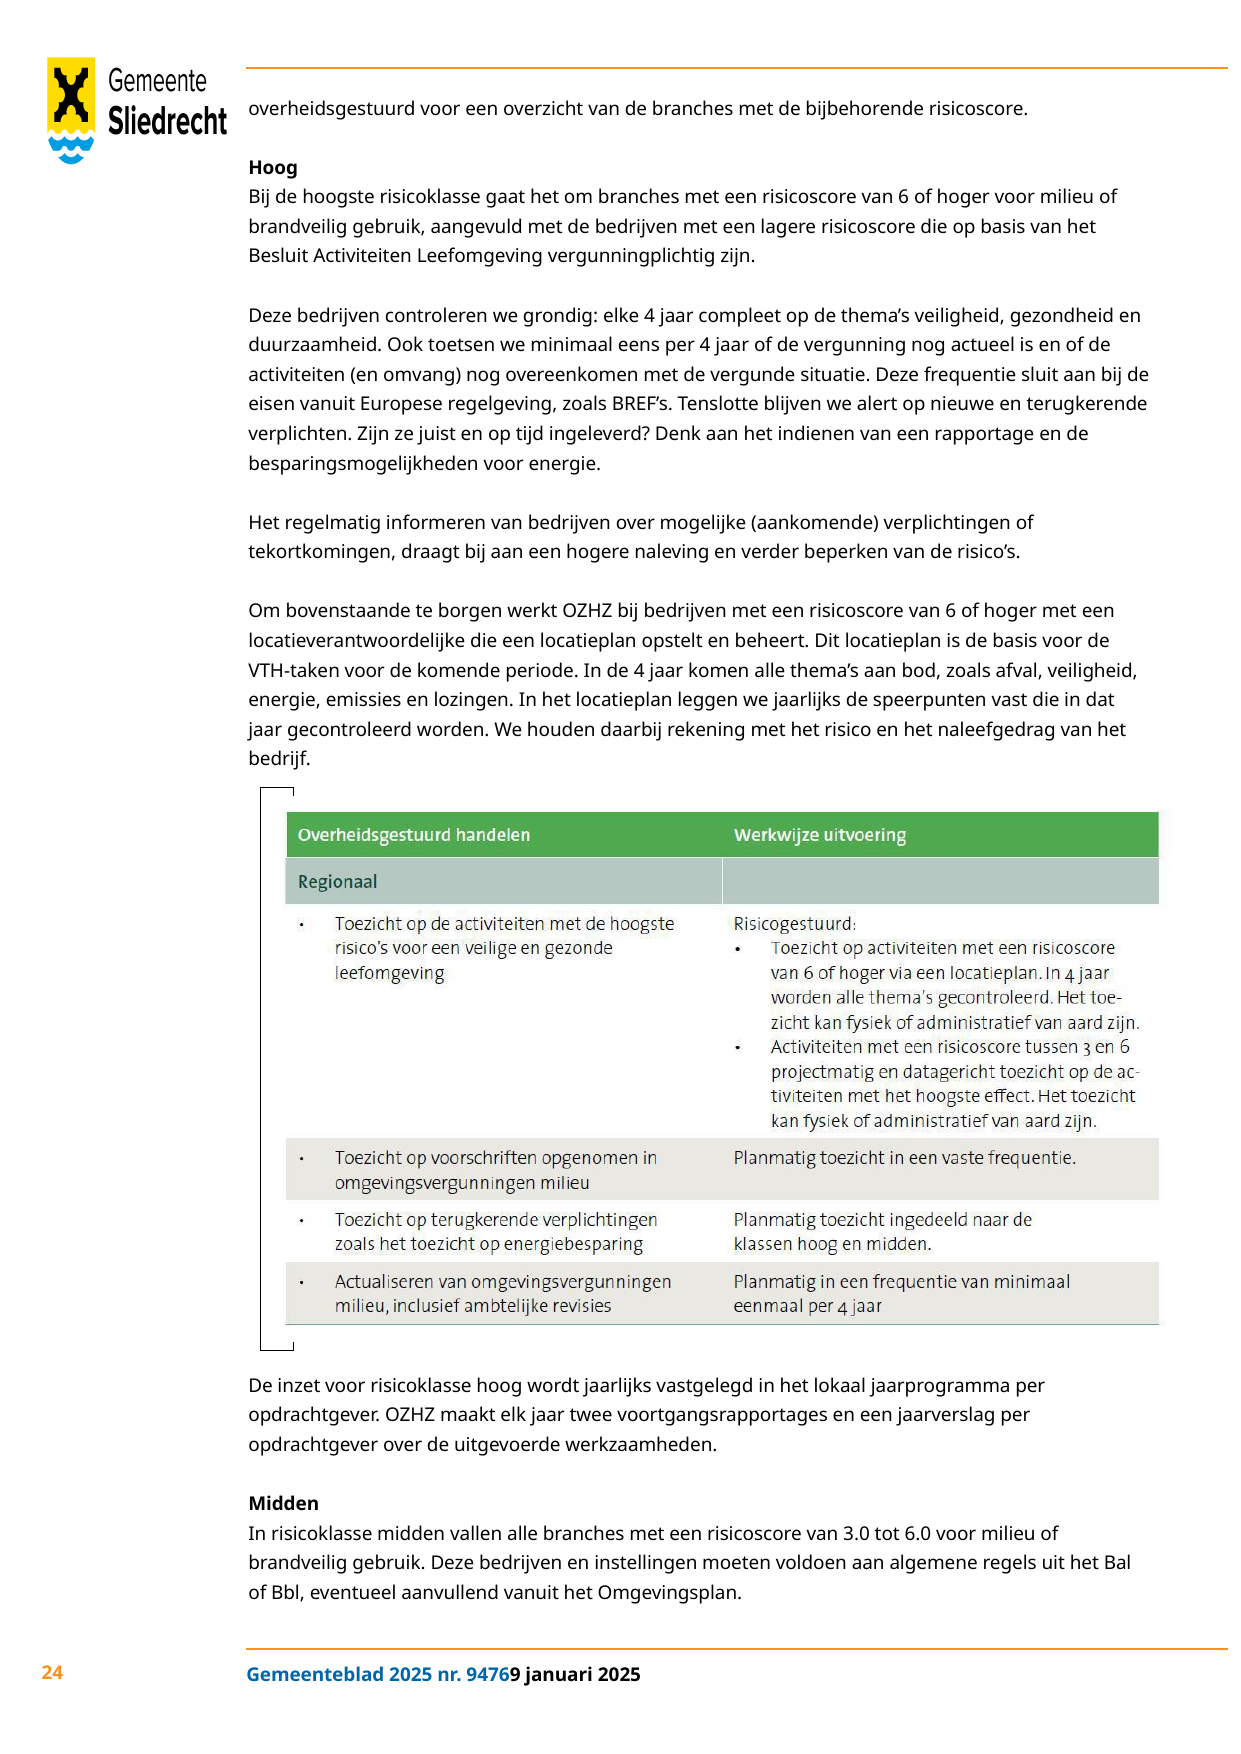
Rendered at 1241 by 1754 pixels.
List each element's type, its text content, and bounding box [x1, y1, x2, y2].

text Hoog [248, 154, 1152, 180]
text De inzet voor risicoklasse hoog wordt jaarlijks vastgelegd in het lokaal jaarprogramma per opdrachtgever. OZHZ maakt elk jaar twee voortgangsrapportages en een jaarverslag per opdrachtgever over de uitgevoerde werkzaamheden. [248, 1372, 1152, 1457]
text overheidsgestuurd voor een overzicht van de branches met de bijbehorende risicoscore. [248, 95, 1152, 121]
text In risicoklasse midden vallen alle branches met een risicoscore van 3.0 tot 6.0 voor milieu of brandveilig gebruik. Deze bedrijven en instellingen moeten voldoen aan algemene regels uit het Bal of Bbl, eventueel aanvullend vanuit het Omgevingsplan. [248, 1520, 1152, 1605]
picture [41, 47, 231, 172]
picture [268, 796, 1173, 1342]
text Het regelmatig informeren van bedrijven over mogelijke (aankomende) verplichtingen of tekortkomingen, draagt bij aan een hogere naleving en verder beperken van de risico’s. [248, 509, 1152, 564]
text Midden [248, 1490, 1152, 1516]
text Om bovenstaande te borgen werkt OZHZ bij bedrijven met een risicoscore van 6 of hoger met een locatieverantwoordelijke die een locatieplan opstelt en beheert. Dit locatieplan is de basis voor de VTH-taken voor de komende periode. In de 4 jaar komen alle thema’s aan bod, zoals afval, veiligheid, energie, emissies en lozingen. In het locatieplan leggen we jaarlijks de speerpunten vast die in dat jaar gecontroleerd worden. We houden daarbij rekening met het risico en het naleefgedrag van het bedrijf. [248, 598, 1152, 771]
text Bij de hoogste risicoklasse gaat het om branches met een risicoscore van 6 of hoger voor milieu of brandveilig gebruik, aangevuld met de bedrijven met een lagere risicoscore die op basis van het Besluit Activiteiten Leefomgeving vergunningplichtig zijn. [248, 183, 1152, 268]
text Deze bedrijven controleren we grondig: elke 4 jaar compleet op de thema’s veiligheid, gezondheid en duurzaamheid. Ook toetsen we minimaal eens per 4 jaar of de vergunning nog actueel is en of de activiteiten (en omvang) nog overeenkomen met de vergunde situatie. Deze frequentie sluit aan bij de eisen vanuit Europese regelgeving, zoals BREF’s. Tenslotte blijven we alert op nieuwe en terugkerende verplichten. Zijn ze juist en op tijd ingeleverd? Denk aan het indienen van een rapportage en de besparingsmogelijkheden voor energie. [248, 302, 1152, 476]
